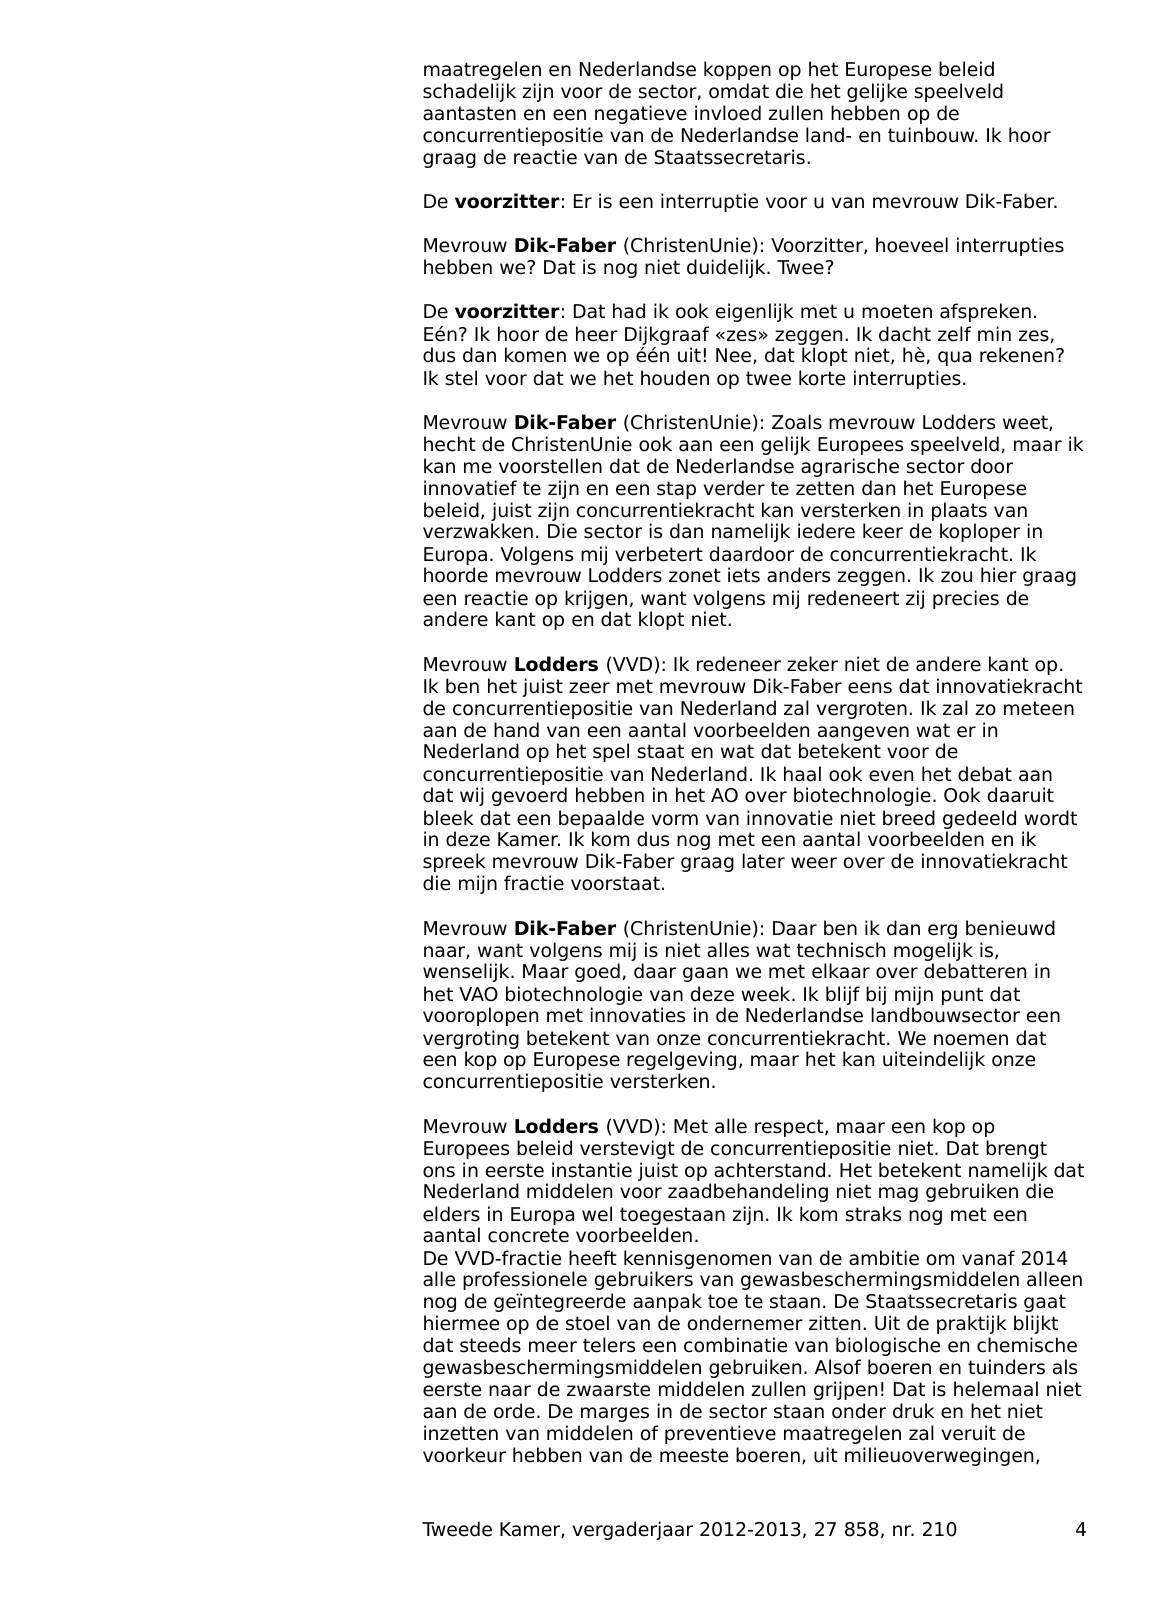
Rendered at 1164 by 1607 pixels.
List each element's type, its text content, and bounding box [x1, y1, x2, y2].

text De VVD-fractie heeft kennisgenomen van de ambitie om vanaf 2014 alle professionele gebruikers van gewasbeschermingsmiddelen alleen nog de geïntegreerde aanpak toe te staan. De Staatssecretaris gaat hiermee op de stoel van de ondernemer zitten. Uit de praktijk blijkt dat steeds meer telers een combinatie van biologische en chemische gewasbeschermingsmiddelen gebruiken. Alsof boeren en tuinders als eerste naar de zwaarste middelen zullen grijpen! Dat is helemaal niet aan de orde. De marges in de sector staan onder druk en het niet inzetten van middelen of preventieve maatregelen zal veruit de voorkeur hebben van de meeste boeren, uit milieuoverwegingen, [422, 1247, 1087, 1467]
text maatregelen en Nederlandse koppen op het Europese beleid schadelijk zijn voor de sector, omdat die het gelijke speelveld aantasten en een negatieve invloed zullen hebben op de concurrentiepositie van de Nederlandse land- en tuinbouw. Ik hoor graag de reactie van de Staatssecretaris. [422, 59, 1087, 169]
text Mevrouw Dik-Faber (ChristenUnie): Zoals mevrouw Lodders weet, hecht de ChristenUnie ook aan een gelijk Europees speelveld, maar ik kan me voorstellen dat de Nederlandse agrarische sector door innovatief te zijn en een stap verder te zetten dan het Europese beleid, juist zijn concurrentiekracht kan versterken in plaats van verzwakken. Die sector is dan namelijk iedere keer de koploper in Europa. Volgens mij verbetert daardoor de concurrentiekracht. Ik hoorde mevrouw Lodders zonet iets anders zeggen. Ik zou hier graag een reactie op krijgen, want volgens mij redeneert zij precies de andere kant op en dat klopt niet. [422, 412, 1087, 631]
text Mevrouw Dik-Faber (ChristenUnie): Daar ben ik dan erg benieuwd naar, want volgens mij is niet alles wat technisch mogelijk is, wenselijk. Maar goed, daar gaan we met elkaar over debatteren in het VAO biotechnologie van deze week. Ik blijf bij mijn punt dat vooroplopen met innovaties in de Nederlandse landbouwsector een vergroting betekent van onze concurrentiekracht. We noemen dat een kop op Europese regelgeving, maar het kan uiteindelijk onze concurrentiepositie versterken. [422, 917, 1087, 1093]
text Mevrouw Dik-Faber (ChristenUnie): Voorzitter, hoeveel interrupties hebben we? Dat is nog niet duidelijk. Twee? [422, 235, 1087, 279]
text Mevrouw Lodders (VVD): Ik redeneer zeker niet de andere kant op. Ik ben het juist zeer met mevrouw Dik-Faber eens dat innovatiekracht de concurrentiepositie van Nederland zal vergroten. Ik zal zo meteen aan de hand van een aantal voorbeelden aangeven wat er in Nederland op het spel staat en wat dat betekent voor de concurrentiepositie van Nederland. Ik haal ook even het debat aan dat wij gevoerd hebben in het AO over biotechnologie. Ook daaruit bleek dat een bepaalde vorm van innovatie niet breed gedeeld wordt in deze Kamer. Ik kom dus nog met een aantal voorbeelden en ik spreek mevrouw Dik-Faber graag later weer over de innovatiekracht die mijn fractie voorstaat. [422, 653, 1087, 895]
text De voorzitter: Dat had ik ook eigenlijk met u moeten afspreken. Eén? Ik hoor de heer Dijkgraaf «zes» zeggen. Ik dacht zelf min zes, dus dan komen we op één uit! Nee, dat klopt niet, hè, qua rekenen? Ik stel voor dat we het houden op twee korte interrupties. [422, 301, 1087, 389]
text Mevrouw Lodders (VVD): Met alle respect, maar een kop op Europees beleid verstevigt de concurrentiepositie niet. Dat brengt ons in eerste instantie juist op achterstand. Het betekent namelijk dat Nederland middelen voor zaadbehandeling niet mag gebruiken die elders in Europa wel toegestaan zijn. Ik kom straks nog met een aantal concrete voorbeelden. [422, 1116, 1087, 1247]
text De voorzitter: Er is een interruptie voor u van mevrouw Dik-Faber. [422, 191, 1087, 213]
